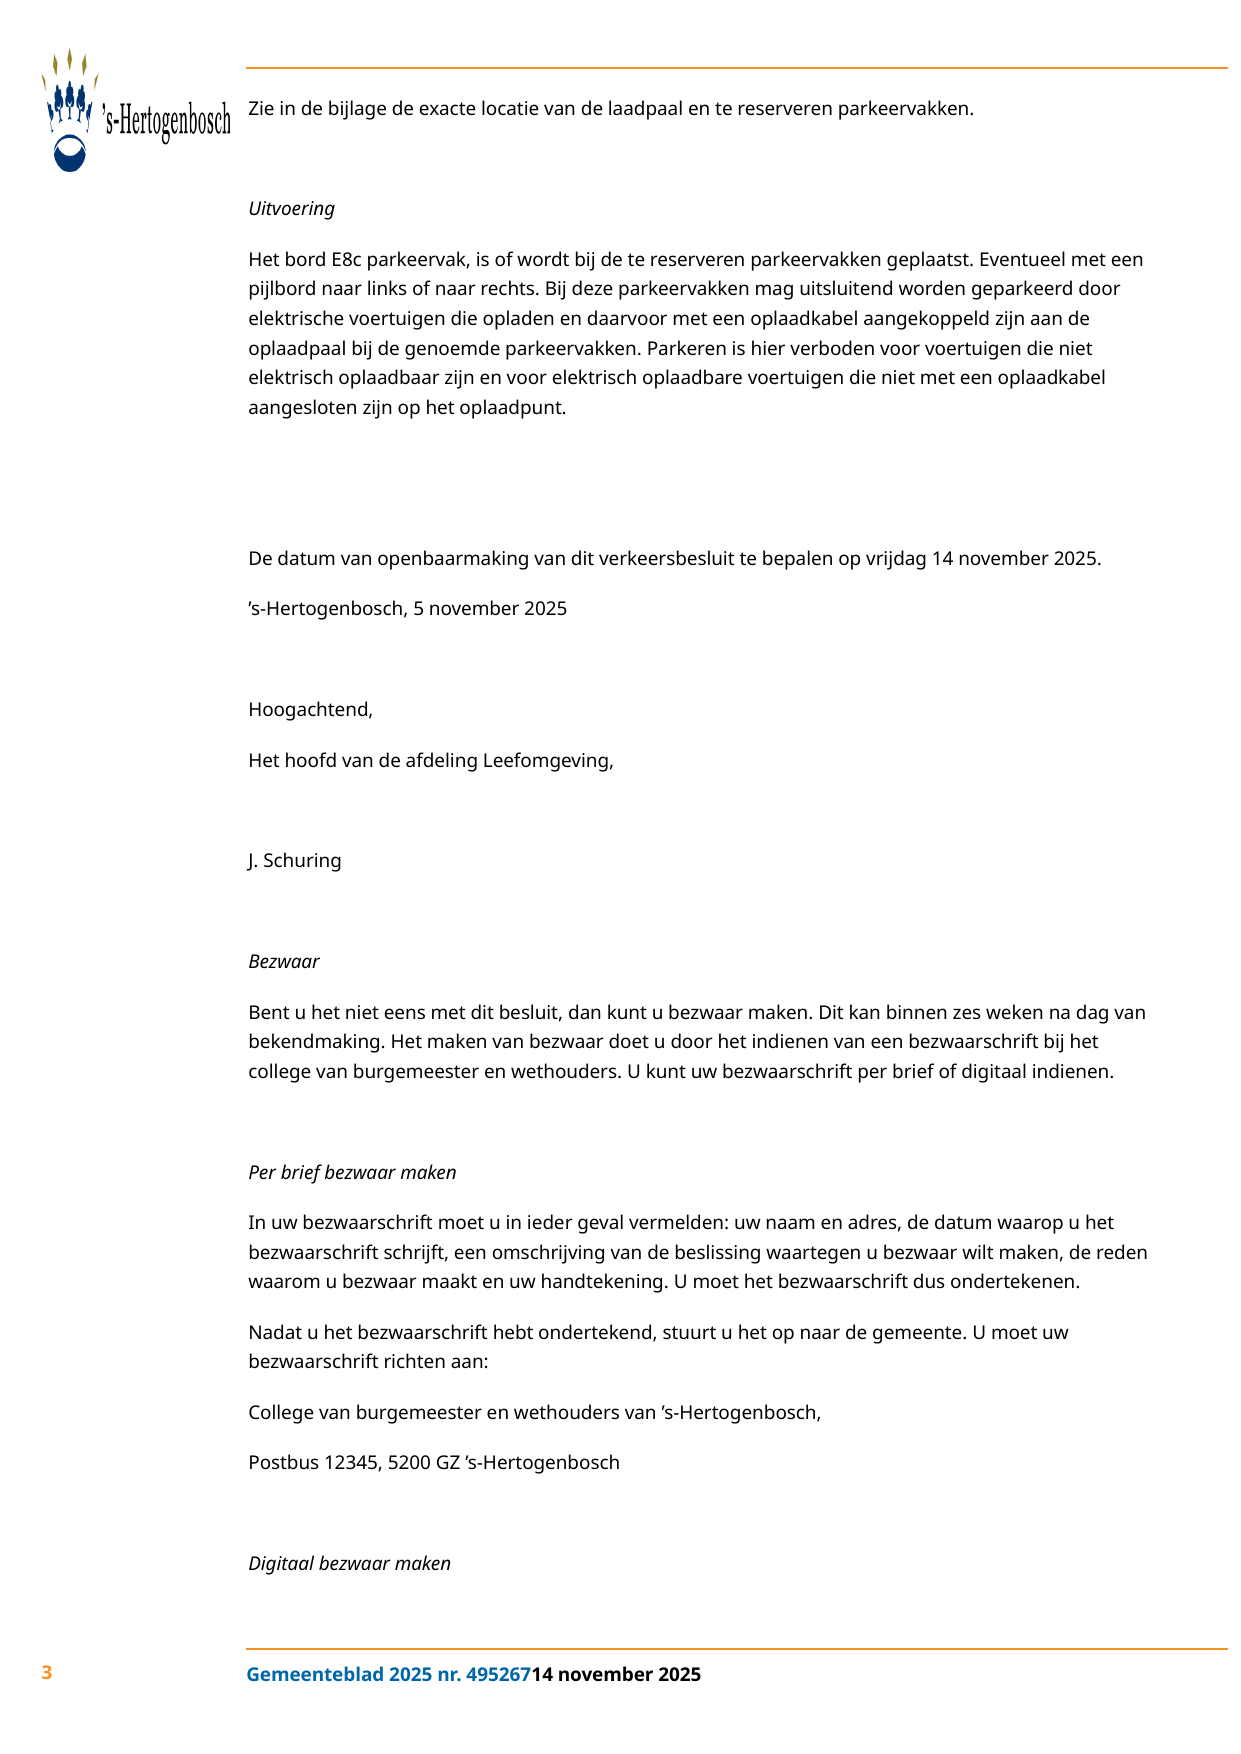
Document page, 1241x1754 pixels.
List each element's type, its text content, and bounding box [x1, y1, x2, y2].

text Bezwaar [248, 948, 1152, 974]
text Het bord E8c parkeervak, is of wordt bij de te reserveren parkeervakken geplaatst. Eventueel met een pijlbord naar links of naar rechts. Bij deze parkeervakken mag uitsluitend worden geparkeerd door elektrische voertuigen die opladen en daarvoor met een oplaadkabel aangekoppeld zijn aan de oplaadpaal bij de genoemde parkeervakken. Parkeren is hier verboden voor voertuigen die niet elektrisch oplaadbaar zijn en voor elektrisch oplaadbare voertuigen die niet met een oplaadkabel aangesloten zijn op het oplaadpunt. [248, 246, 1152, 420]
text In uw bezwaarschrift moet u in ieder geval vermelden: uw naam en adres, de datum waarop u het bezwaarschrift schrijft, een omschrijving van de beslissing waartegen u bezwaar wilt maken, de reden waarom u bezwaar maakt en uw handtekening. U moet het bezwaarschrift dus ondertekenen. [248, 1209, 1152, 1294]
text Nadat u het bezwaarschrift hebt ondertekend, stuurt u het op naar de gemeente. U moet uw bezwaarschrift richten aan: [248, 1319, 1152, 1374]
text ’s-Hertogenbosch, 5 november 2025 [248, 596, 1152, 621]
text Postbus 12345, 5200 GZ ’s-Hertogenbosch [248, 1449, 1152, 1475]
text Bent u het niet eens met dit besluit, dan kunt u bezwaar maken. Dit kan binnen zes weken na dag van bekendmaking. Het maken van bezwaar doet u door het indienen van een bezwaarschrift bij het college van burgemeester en wethouders. U kunt uw bezwaarschrift per brief of digitaal indienen. [248, 999, 1152, 1084]
picture [41, 47, 231, 172]
text Het hoofd van de afdeling Leefomgeving, [248, 747, 1152, 773]
text J. Schuring [248, 848, 1152, 873]
text College van burgemeester en wethouders van ’s-Hertogenbosch, [248, 1399, 1152, 1425]
text Hoogachtend, [248, 696, 1152, 722]
text De datum van openbaarmaking van dit verkeersbesluit te bepalen op vrijdag 14 november 2025. [248, 545, 1152, 571]
text Zie in de bijlage de exacte locatie van de laadpaal en te reserveren parkeervakken. [248, 95, 1152, 121]
text Per brief bezwaar maken [248, 1159, 1152, 1185]
text Digitaal bezwaar maken [248, 1550, 1152, 1576]
text Uitvoering [248, 196, 1152, 221]
